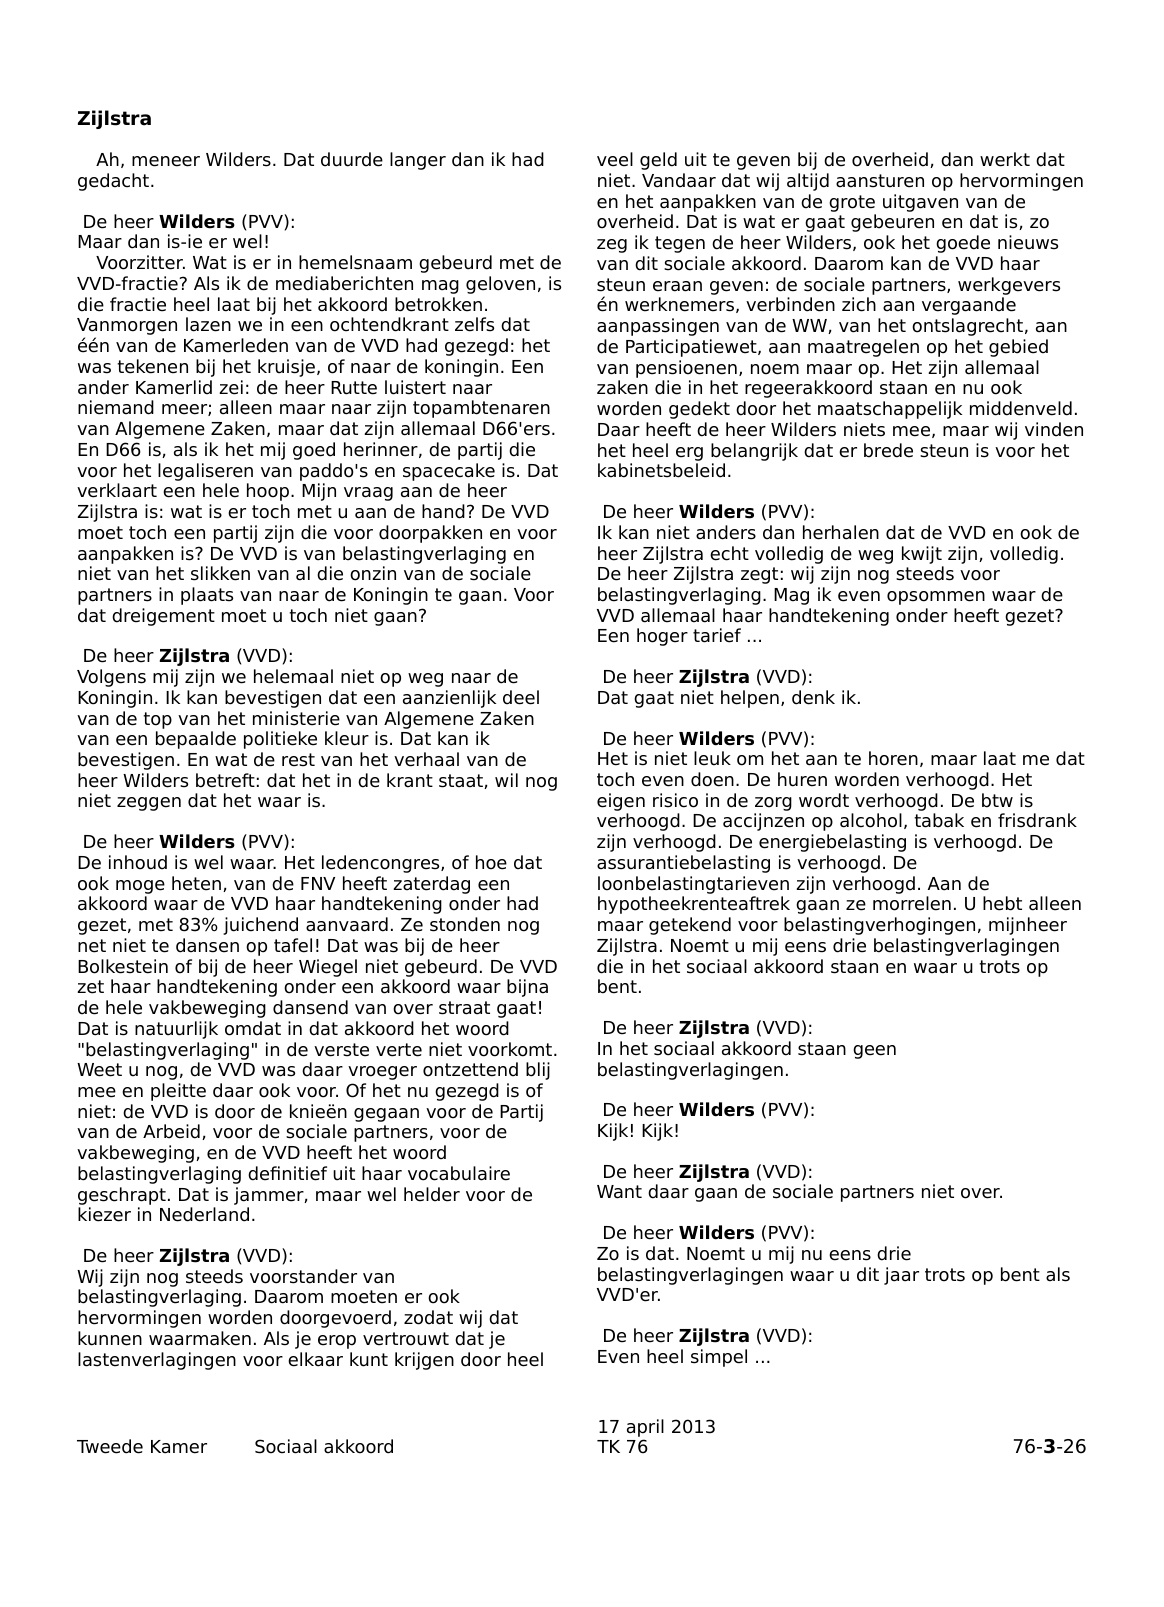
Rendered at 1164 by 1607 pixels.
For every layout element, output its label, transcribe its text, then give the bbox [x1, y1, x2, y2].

text De heer Zijlstra (VVD): [77, 646, 567, 667]
text De heer Wilders (PVV): [596, 502, 1087, 523]
text Even heel simpel ... [596, 1347, 1087, 1367]
text De heer Wilders (PVV): [596, 1100, 1087, 1121]
text Want daar gaan de sociale partners niet over. [596, 1182, 1087, 1203]
text De heer Wilders (PVV): [596, 1223, 1087, 1244]
text De heer Wilders (PVV): [77, 212, 567, 232]
text Maar dan is-ie er wel! [77, 232, 567, 253]
text veel geld uit te geven bij de overheid, dan werkt dat niet. Vandaar dat wij altijd aansturen op hervormingen en het aanpakken van de grote uitgaven van de overheid. Dat is wat er gaat gebeuren en dat is, zo zeg ik tegen de heer Wilders, ook het goede nieuws van dit sociale akkoord. Daarom kan de VVD haar steun eraan geven: de sociale partners, werkgevers én werknemers, verbinden zich aan vergaande aanpassingen van de WW, van het ontslagrecht, aan de Participatiewet, aan maatregelen op het gebied van pensioenen, noem maar op. Het zijn allemaal zaken die in het regeerakkoord staan en nu ook worden gedekt door het maatschappelijk middenveld. Daar heeft de heer Wilders niets mee, maar wij vinden het heel erg belangrijk dat er brede steun is voor het kabinetsbeleid. [596, 150, 1087, 482]
text Dat gaat niet helpen, denk ik. [596, 688, 1087, 708]
text De inhoud is wel waar. Het ledencongres, of hoe dat ook moge heten, van de FNV heeft zaterdag een akkoord waar de VVD haar handtekening onder had gezet, met 83% juichend aanvaard. Ze stonden nog net niet te dansen op tafel! Dat was bij de heer Bolkestein of bij de heer Wiegel niet gebeurd. De VVD zet haar handtekening onder een akkoord waar bijna de hele vakbeweging dansend van over straat gaat! Dat is natuurlijk omdat in dat akkoord het woord "belastingverlaging" in de verste verte niet voorkomt. Weet u nog, de VVD was daar vroeger ontzettend blij mee en pleitte daar ook voor. Of het nu gezegd is of niet: de VVD is door de knieën gegaan voor de Partij van de Arbeid, voor de sociale partners, voor de vakbeweging, en de VVD heeft het woord belastingverlaging definitief uit haar vocabulaire geschrapt. Dat is jammer, maar wel helder voor de kiezer in Nederland. [77, 853, 567, 1226]
text Het is niet leuk om het aan te horen, maar laat me dat toch even doen. De huren worden verhoogd. Het eigen risico in de zorg wordt verhoogd. De btw is verhoogd. De accijnzen op alcohol, tabak en frisdrank zijn verhoogd. De energiebelasting is verhoogd. De assurantiebelasting is verhoogd. De loonbelastingtarieven zijn verhoogd. Aan de hypotheekrenteaftrek gaan ze morrelen. U hebt alleen maar getekend voor belastingverhogingen, mijnheer Zijlstra. Noemt u mij eens drie belastingverlagingen die in het sociaal akkoord staan en waar u trots op bent. [596, 749, 1087, 998]
text De heer Zijlstra (VVD): [77, 1246, 567, 1267]
text De heer Wilders (PVV): [596, 728, 1087, 749]
text De heer Zijlstra (VVD): [596, 1326, 1087, 1347]
text Wij zijn nog steeds voorstander van belastingverlaging. Daarom moeten er ook hervormingen worden doorgevoerd, zodat wij dat kunnen waarmaken. Als je erop vertrouwt dat je lastenverlagingen voor elkaar kunt krijgen door heel [77, 1267, 567, 1370]
text Kijk! Kijk! [596, 1121, 1087, 1142]
text In het sociaal akkoord staan geen belastingverlagingen. [596, 1039, 1087, 1080]
text Volgens mij zijn we helemaal niet op weg naar de Koningin. Ik kan bevestigen dat een aanzienlijk deel van de top van het ministerie van Algemene Zaken van een bepaalde politieke kleur is. Dat kan ik bevestigen. En wat de rest van het verhaal van de heer Wilders betreft: dat het in de krant staat, wil nog niet zeggen dat het waar is. [77, 667, 567, 812]
text De heer Zijlstra (VVD): [596, 667, 1087, 688]
text De heer Zijlstra (VVD): [596, 1162, 1087, 1182]
text Zo is dat. Noemt u mij nu eens drie belastingverlagingen waar u dit jaar trots op bent als VVD'er. [596, 1244, 1087, 1306]
text Ik kan niet anders dan herhalen dat de VVD en ook de heer Zijlstra echt volledig de weg kwijt zijn, volledig. De heer Zijlstra zegt: wij zijn nog steeds voor belastingverlaging. Mag ik even opsommen waar de VVD allemaal haar handtekening onder heeft gezet? Een hoger tarief ... [596, 523, 1087, 647]
text Ah, meneer Wilders. Dat duurde langer dan ik had gedacht. [77, 150, 567, 192]
text Voorzitter. Wat is er in hemelsnaam gebeurd met de VVD-fractie? Als ik de mediaberichten mag geloven, is die fractie heel laat bij het akkoord betrokken. Vanmorgen lazen we in een ochtendkrant zelfs dat één van de Kamerleden van de VVD had gezegd: het was tekenen bij het kruisje, of naar de koningin. Een ander Kamerlid zei: de heer Rutte luistert naar niemand meer; alleen maar naar zijn topambtenaren van Algemene Zaken, maar dat zijn allemaal D66'ers. En D66 is, als ik het mij goed herinner, de partij die voor het legaliseren van paddo's en spacecake is. Dat verklaart een hele hoop. Mijn vraag aan de heer Zijlstra is: wat is er toch met u aan de hand? De VVD moet toch een partij zijn die voor doorpakken en voor aanpakken is? De VVD is van belastingverlaging en niet van het slikken van al die onzin van de sociale partners in plaats van naar de Koningin te gaan. Voor dat dreigement moet u toch niet gaan? [77, 253, 567, 626]
text De heer Wilders (PVV): [77, 832, 567, 853]
text De heer Zijlstra (VVD): [596, 1018, 1087, 1039]
